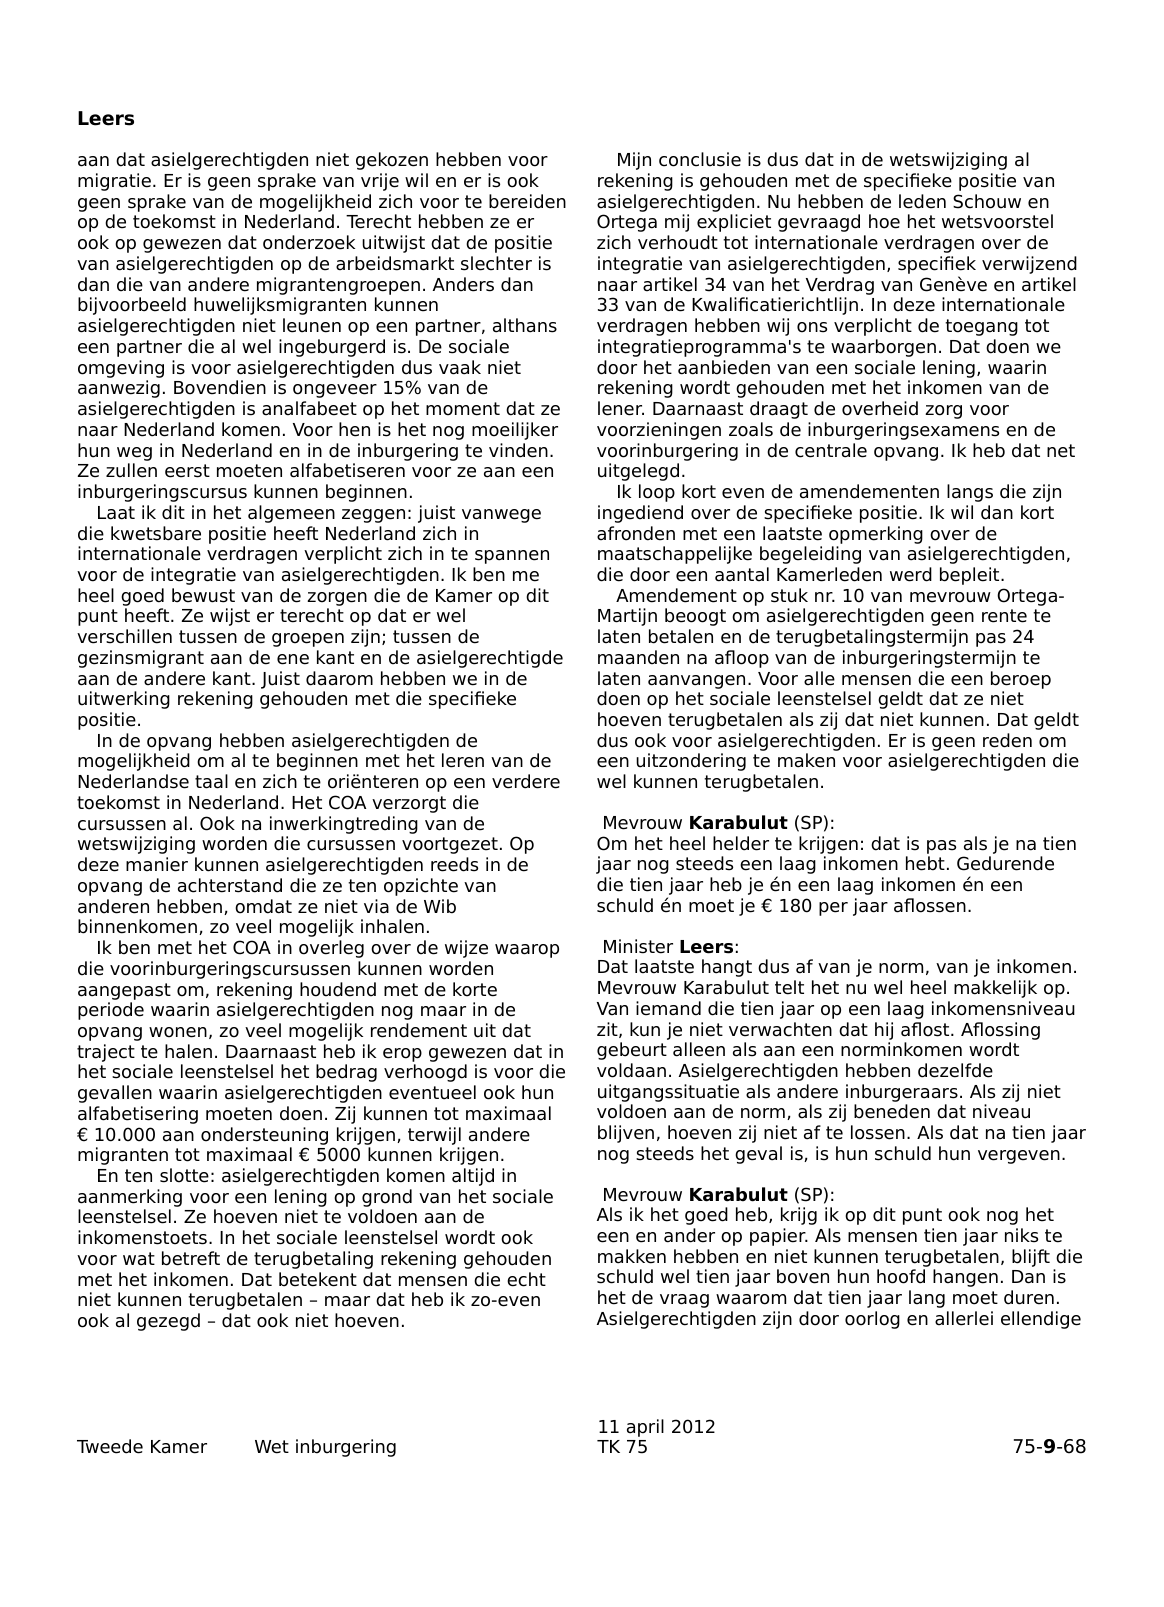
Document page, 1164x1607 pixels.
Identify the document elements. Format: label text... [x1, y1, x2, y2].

text Mijn conclusie is dus dat in de wetswijziging al rekening is gehouden met de specifieke positie van asielgerechtigden. Nu hebben de leden Schouw en Ortega mij expliciet gevraagd hoe het wetsvoorstel zich verhoudt tot internationale verdragen over de integratie van asielgerechtigden, specifiek verwijzend naar artikel 34 van het Verdrag van Genève en artikel 33 van de Kwalificatierichtlijn. In deze internationale verdragen hebben wij ons verplicht de toegang tot integratieprogramma's te waarborgen. Dat doen we door het aanbieden van een sociale lening, waarin rekening wordt gehouden met het inkomen van de lener. Daarnaast draagt de overheid zorg voor voorzieningen zoals de inburgeringsexamens en de voorinburgering in de centrale opvang. Ik heb dat net uitgelegd. [596, 150, 1087, 482]
text Om het heel helder te krijgen: dat is pas als je na tien jaar nog steeds een laag inkomen hebt. Gedurende die tien jaar heb je én een laag inkomen én een schuld én moet je € 180 per jaar aflossen. [596, 833, 1087, 916]
text Mevrouw Karabulut (SP): [596, 1184, 1087, 1205]
text Dat laatste hangt dus af van je norm, van je inkomen. Mevrouw Karabulut telt het nu wel heel makkelijk op. Van iemand die tien jaar op een laag inkomensniveau zit, kun je niet verwachten dat hij aflost. Aflossing gebeurt alleen als aan een norminkomen wordt voldaan. Asielgerechtigden hebben dezelfde uitgangssituatie als andere inburgeraars. Als zij niet voldoen aan de norm, als zij beneden dat niveau blijven, hoeven zij niet af te lossen. Als dat na tien jaar nog steeds het geval is, is hun schuld hun vergeven. [596, 957, 1087, 1164]
text Laat ik dit in het algemeen zeggen: juist vanwege die kwetsbare positie heeft Nederland zich in internationale verdragen verplicht zich in te spannen voor de integratie van asielgerechtigden. Ik ben me heel goed bewust van de zorgen die de Kamer op dit punt heeft. Ze wijst er terecht op dat er wel verschillen tussen de groepen zijn; tussen de gezinsmigrant aan de ene kant en de asielgerechtigde aan de andere kant. Juist daarom hebben we in de uitwerking rekening gehouden met die specifieke positie. [77, 503, 567, 731]
text Ik loop kort even de amendementen langs die zijn ingediend over de specifieke positie. Ik wil dan kort afronden met een laatste opmerking over de maatschappelijke begeleiding van asielgerechtigden, die door een aantal Kamerleden werd bepleit. [596, 482, 1087, 586]
text En ten slotte: asielgerechtigden komen altijd in aanmerking voor een lening op grond van het sociale leenstelsel. Ze hoeven niet te voldoen aan de inkomenstoets. In het sociale leenstelsel wordt ook voor wat betreft de terugbetaling rekening gehouden met het inkomen. Dat betekent dat mensen die echt niet kunnen terugbetalen – maar dat heb ik zo-even ook al gezegd – dat ook niet hoeven. [77, 1166, 567, 1332]
text Amendement op stuk nr. 10 van mevrouw Ortega-Martijn beoogt om asielgerechtigden geen rente te laten betalen en de terugbetalingstermijn pas 24 maanden na afloop van de inburgeringstermijn te laten aanvangen. Voor alle mensen die een beroep doen op het sociale leenstelsel geldt dat ze niet hoeven terugbetalen als zij dat niet kunnen. Dat geldt dus ook voor asielgerechtigden. Er is geen reden om een uitzondering te maken voor asielgerechtigden die wel kunnen terugbetalen. [596, 586, 1087, 793]
text Als ik het goed heb, krijg ik op dit punt ook nog het een en ander op papier. Als mensen tien jaar niks te makken hebben en niet kunnen terugbetalen, blijft die schuld wel tien jaar boven hun hoofd hangen. Dan is het de vraag waarom dat tien jaar lang moet duren. Asielgerechtigden zijn door oorlog en allerlei ellendige [596, 1205, 1087, 1329]
text Minister Leers: [596, 936, 1087, 957]
text Ik ben met het COA in overleg over de wijze waarop die voorinburgeringscursussen kunnen worden aangepast om, rekening houdend met de korte periode waarin asielgerechtigden nog maar in de opvang wonen, zo veel mogelijk rendement uit dat traject te halen. Daarnaast heb ik erop gewezen dat in het sociale leenstelsel het bedrag verhoogd is voor die gevallen waarin asielgerechtigden eventueel ook hun alfabetisering moeten doen. Zij kunnen tot maximaal € 10.000 aan ondersteuning krijgen, terwijl andere migranten tot maximaal € 5000 kunnen krijgen. [77, 938, 567, 1166]
text In de opvang hebben asielgerechtigden de mogelijkheid om al te beginnen met het leren van de Nederlandse taal en zich te oriënteren op een verdere toekomst in Nederland. Het COA verzorgt die cursussen al. Ook na inwerkingtreding van de wetswijziging worden die cursussen voortgezet. Op deze manier kunnen asielgerechtigden reeds in de opvang de achterstand die ze ten opzichte van anderen hebben, omdat ze niet via de Wib binnenkomen, zo veel mogelijk inhalen. [77, 731, 567, 938]
text Mevrouw Karabulut (SP): [596, 813, 1087, 833]
text aan dat asielgerechtigden niet gekozen hebben voor migratie. Er is geen sprake van vrije wil en er is ook geen sprake van de mogelijkheid zich voor te bereiden op de toekomst in Nederland. Terecht hebben ze er ook op gewezen dat onderzoek uitwijst dat de positie van asielgerechtigden op de arbeidsmarkt slechter is dan die van andere migrantengroepen. Anders dan bijvoorbeeld huwelijksmigranten kunnen asielgerechtigden niet leunen op een partner, althans een partner die al wel ingeburgerd is. De sociale omgeving is voor asielgerechtigden dus vaak niet aanwezig. Bovendien is ongeveer 15% van de asielgerechtigden is analfabeet op het moment dat ze naar Nederland komen. Voor hen is het nog moeilijker hun weg in Nederland en in de inburgering te vinden. Ze zullen eerst moeten alfabetiseren voor ze aan een inburgeringscursus kunnen beginnen. [77, 150, 567, 503]
